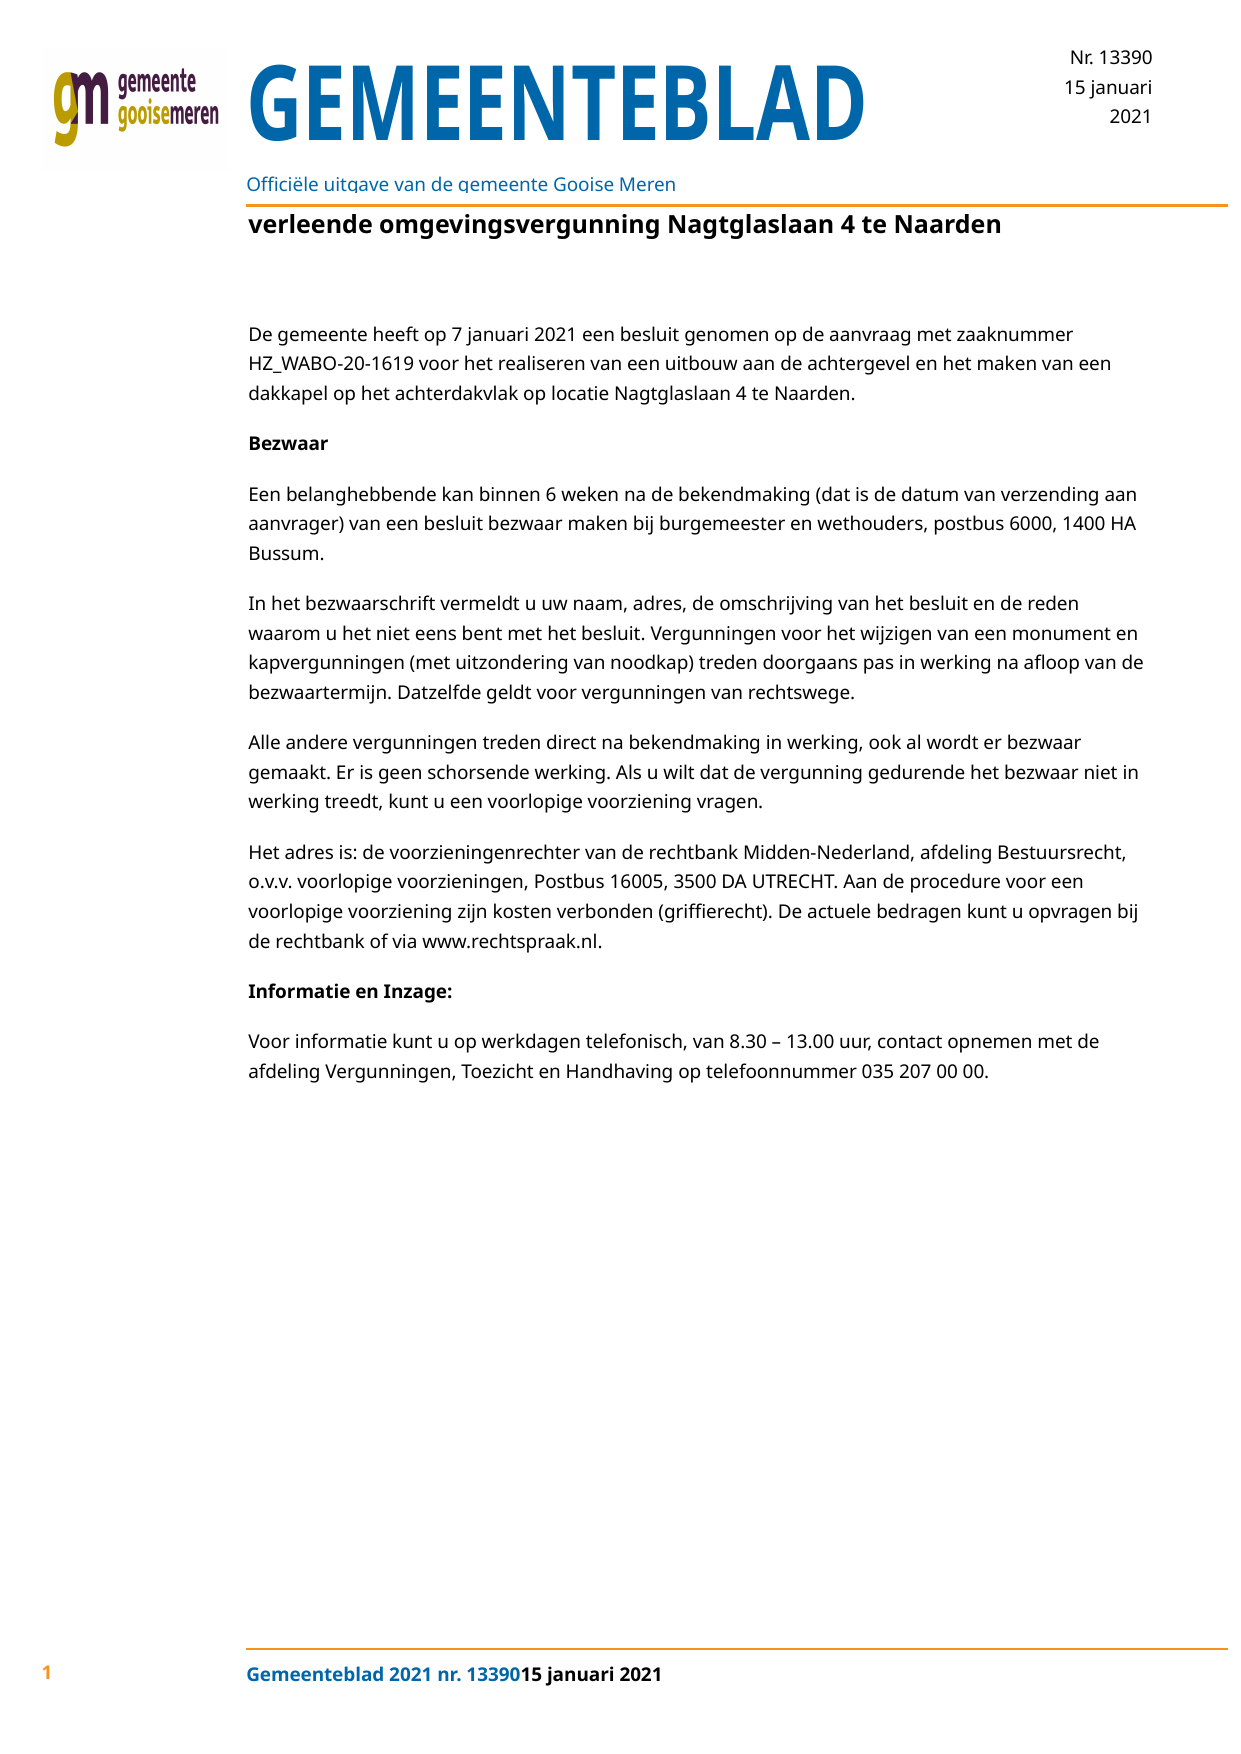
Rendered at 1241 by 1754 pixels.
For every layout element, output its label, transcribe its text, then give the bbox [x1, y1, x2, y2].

text Voor informatie kunt u op werkdagen telefonisch, van 8.30 – 13.00 uur, contact opnemen met de afdeling Vergunningen, Toezicht en Handhaving op telefoonnummer 035 207 00 00. [248, 1029, 1152, 1084]
text verleende omgevingsvergunning Nagtglaslaan 4 te Naarden [248, 207, 1152, 241]
text De gemeente heeft op 7 januari 2021 een besluit genomen op de aanvraag met zaaknummer HZ_WABO-20-1619 voor het realiseren van een uitbouw aan de achtergevel en het maken van een dakkapel op het achterdakvlak op locatie Nagtglaslaan 4 te Naarden. [248, 321, 1152, 406]
text Het adres is: de voorzieningenrechter van de rechtbank Midden-Nederland, afdeling Bestuursrecht, o.v.v. voorlopige voorzieningen, Postbus 16005, 3500 DA UTRECHT. Aan de procedure voor een voorlopige voorziening zijn kosten verbonden (griffierecht). De actuele bedragen kunt u opvragen bij de rechtbank of via www.rechtspraak.nl. [248, 839, 1152, 953]
text Informatie en Inzage: [248, 978, 1152, 1004]
text Alle andere vergunningen treden direct na bekendmaking in werking, ook al wordt er bezwaar gemaakt. Er is geen schorsende werking. Als u wilt dat de vergunning gedurende het bezwaar niet in werking treedt, kunt u een voorlopige voorziening vragen. [248, 729, 1152, 814]
picture [41, 47, 231, 172]
text Een belanghebbende kan binnen 6 weken na de bekendmaking (dat is de datum van verzending aan aanvrager) van een besluit bezwaar maken bij burgemeester en wethouders, postbus 6000, 1400 HA Bussum. [248, 481, 1152, 566]
text In het bezwaarschrift vermeldt u uw naam, adres, de omschrijving van het besluit en de reden waarom u het niet eens bent met het besluit. Vergunningen voor het wijzigen van een monument en kapvergunningen (met uitzondering van noodkap) treden doorgaans pas in werking na afloop van de bezwaartermijn. Datzelfde geldt voor vergunningen van rechtswege. [248, 590, 1152, 705]
text Bezwaar [248, 430, 1152, 456]
